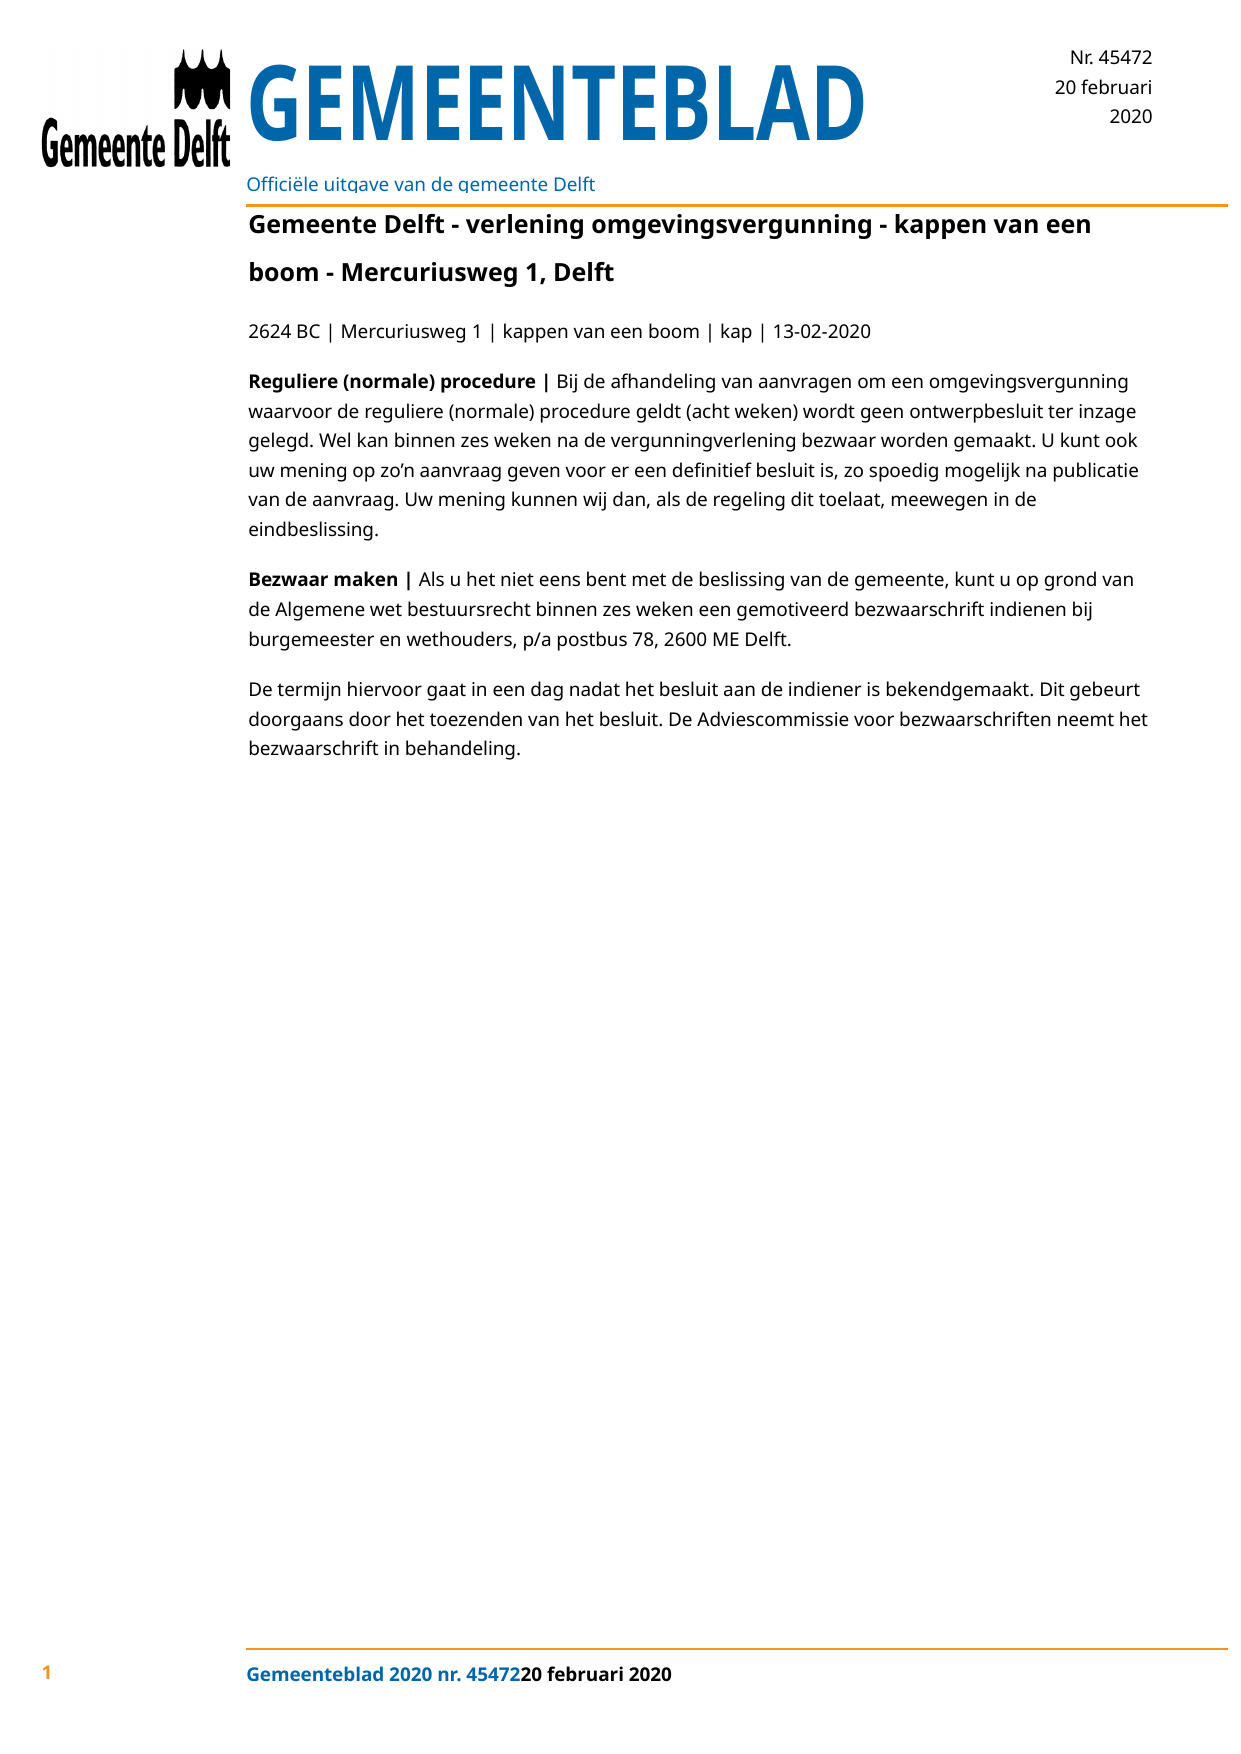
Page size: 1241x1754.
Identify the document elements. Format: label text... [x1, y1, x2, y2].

text Reguliere (normale) procedure | Bij de afhandeling van aanvragen om een omgevingsvergunning waarvoor de reguliere (normale) procedure geldt (acht weken) wordt geen ontwerpbesluit ter inzage gelegd. Wel kan binnen zes weken na de vergunningverlening bezwaar worden gemaakt. U kunt ook uw mening op zo’n aanvraag geven voor er een definitief besluit is, zo spoedig mogelijk na publicatie van de aanvraag. Uw mening kunnen wij dan, als de regeling dit toelaat, meewegen in de eindbeslissing. [248, 368, 1152, 542]
picture [41, 47, 231, 172]
text Bezwaar maken | Als u het niet eens bent met de beslissing van de gemeente, kunt u op grond van de Algemene wet bestuursrecht binnen zes weken een gemotiveerd bezwaarschrift indienen bij burgemeester en wethouders, p/a postbus 78, 2600 ME Delft. [248, 567, 1152, 652]
text De termijn hiervoor gaat in een dag nadat het besluit aan de indiener is bekendgemaakt. Dit gebeurt doorgaans door het toezenden van het besluit. De Adviescommissie voor bezwaarschriften neemt het bezwaarschrift in behandeling. [248, 676, 1152, 761]
text 2624 BC | Mercuriusweg 1 | kappen van een boom | kap | 13-02-2020 [248, 318, 1152, 344]
text Gemeente Delft - verlening omgevingsvergunning - kappen van een boom - Mercuriusweg 1, Delft [248, 207, 1152, 288]
